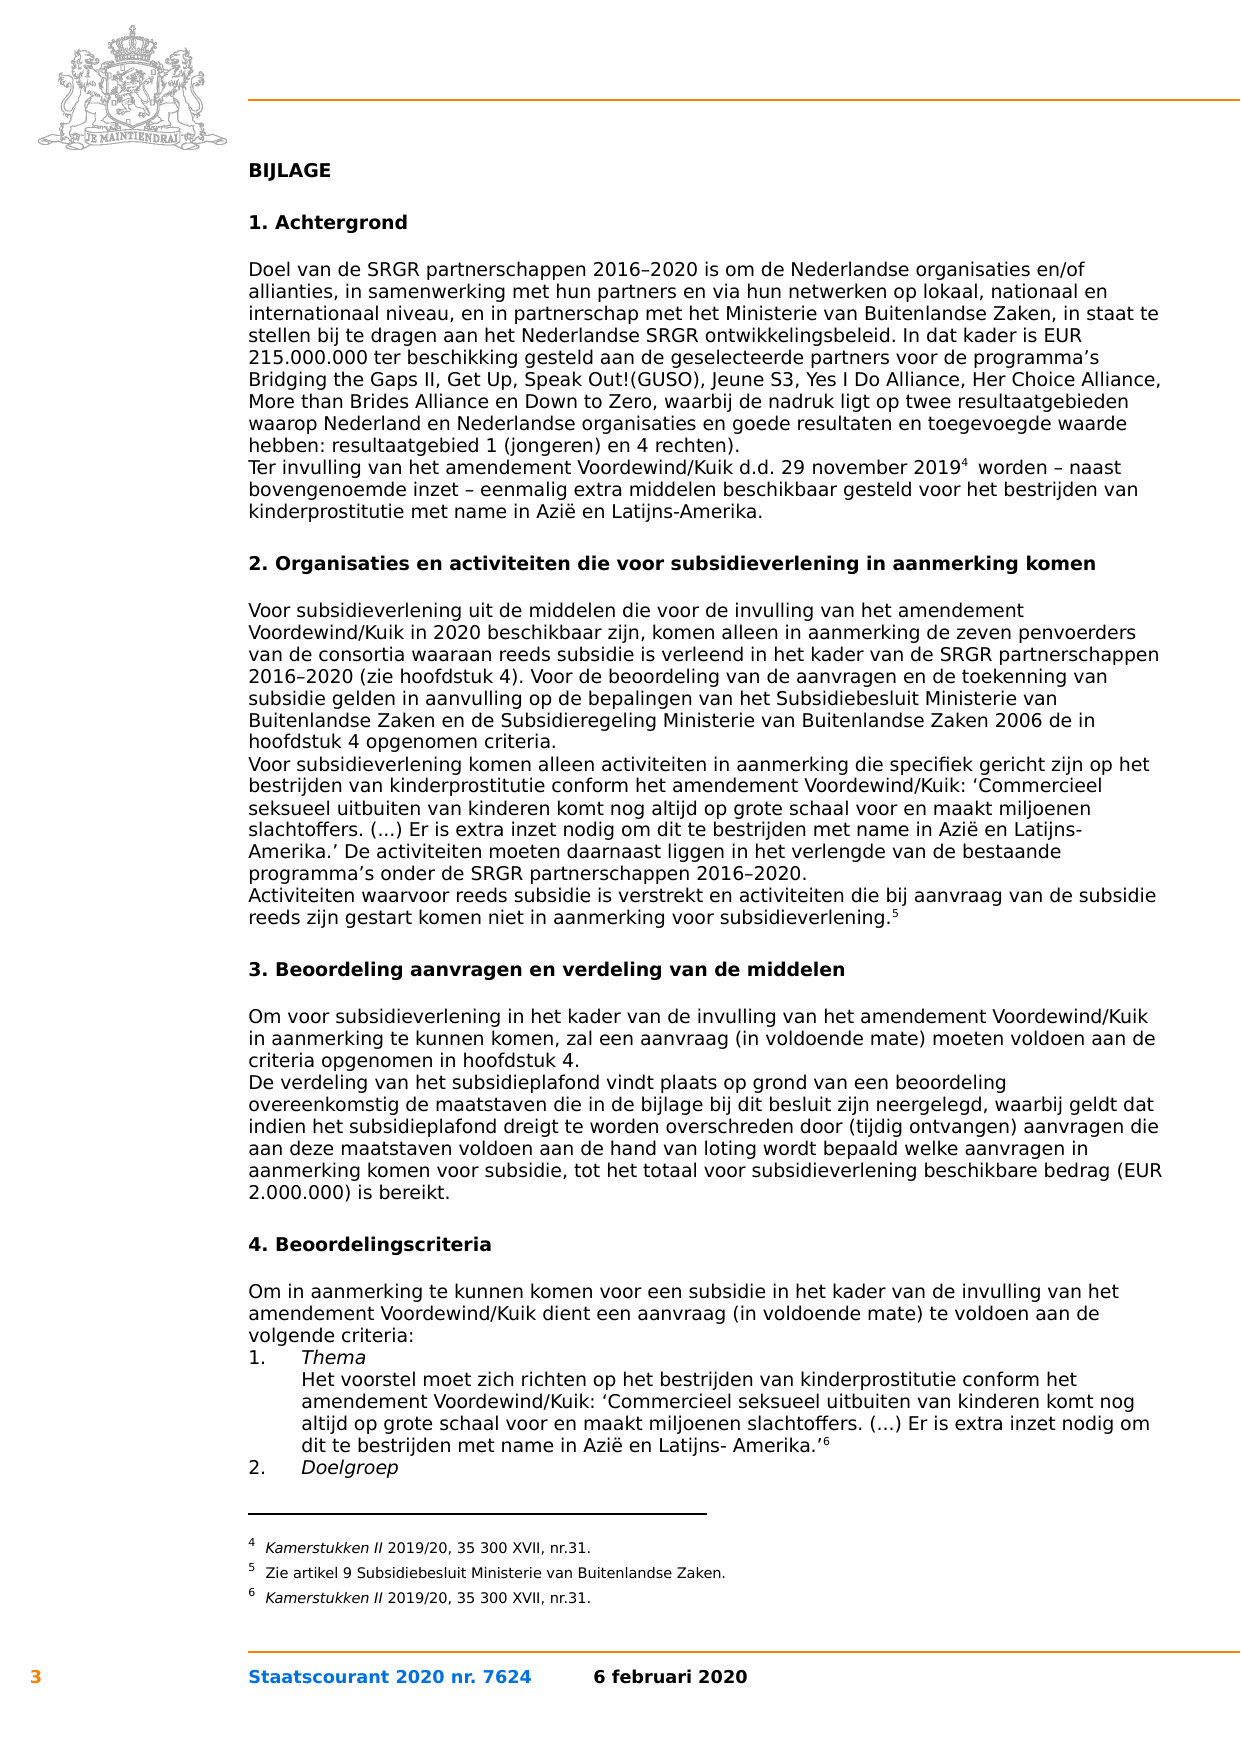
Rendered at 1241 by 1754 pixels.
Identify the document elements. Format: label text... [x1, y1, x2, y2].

text Ter invulling van het amendement Voordewind/Kuik d.d. 29 november 2019 worden – naast bovengenoemde inzet – eenmalig extra middelen beschikbaar gesteld voor het bestrijden van kinderprostitutie met name in Azië en Latijns-Amerika. [248, 457, 1163, 523]
text De verdeling van het subsidieplafond vindt plaats op grond van een beoordeling overeenkomstig de maatstaven die in de bijlage bij dit besluit zijn neergelegd, waarbij geldt dat indien het subsidieplafond dreigt te worden overschreden door (tijdig ontvangen) aanvragen die aan deze maatstaven voldoen aan de hand van loting wordt bepaald welke aanvragen in aanmerking komen voor subsidie, tot het totaal voor subsidieverlening beschikbare bedrag (EUR 2.000.000) is bereikt. [248, 1072, 1163, 1204]
subtitle 2. Organisaties en activiteiten die voor subsidieverlening in aanmerking komen [248, 553, 1163, 574]
text 1. Thema [248, 1347, 1163, 1369]
text Zie artikel 9 Subsidiebesluit Ministerie van Buitenlandse Zaken. [248, 1561, 1163, 1583]
picture [38, 25, 227, 150]
text Voor subsidieverlening komen alleen activiteiten in aanmerking die specifiek gericht zijn op het bestrijden van kinderprostitutie conform het amendement Voordewind/Kuik: ‘Commercieel seksueel uitbuiten van kinderen komt nog altijd op grote schaal voor en maakt miljoenen slachtoffers. (...) Er is extra inzet nodig om dit te bestrijden met name in Azië en Latijns-Amerika.’ De activiteiten moeten daarnaast liggen in het verlengde van de bestaande programma’s onder de SRGR partnerschappen 2016–2020. [248, 753, 1163, 885]
text 2. Doelgroep [248, 1457, 1163, 1479]
text Doel van de SRGR partnerschappen 2016–2020 is om de Nederlandse organisaties en/of allianties, in samenwerking met hun partners en via hun netwerken op lokaal, nationaal en internationaal niveau, en in partnerschap met het Ministerie van Buitenlandse Zaken, in staat te stellen bij te dragen aan het Nederlandse SRGR ontwikkelingsbeleid. In dat kader is EUR 215.000.000 ter beschikking gesteld aan de geselecteerde partners voor de programma’s Bridging the Gaps II, Get Up, Speak Out!(GUSO), Jeune S3, Yes I Do Alliance, Her Choice Alliance, More than Brides Alliance en Down to Zero, waarbij de nadruk ligt op twee resultaatgebieden waarop Nederland en Nederlandse organisaties en goede resultaten en toegevoegde waarde hebben: resultaatgebied 1 (jongeren) en 4 rechten). [248, 259, 1163, 457]
text Het voorstel moet zich richten op het bestrijden van kinderprostitutie conform het amendement Voordewind/Kuik: ‘Commercieel seksueel uitbuiten van kinderen komt nog altijd op grote schaal voor en maakt miljoenen slachtoffers. (...) Er is extra inzet nodig om dit te bestrijden met name in Azië en Latijns- Amerika.’ [301, 1369, 1163, 1457]
text Voor subsidieverlening uit de middelen die voor de invulling van het amendement Voordewind/Kuik in 2020 beschikbaar zijn, komen alleen in aanmerking de zeven penvoerders van de consortia waaraan reeds subsidie is verleend in het kader van de SRGR partnerschappen 2016–2020 (zie hoofdstuk 4). Voor de beoordeling van de aanvragen en de toekenning van subsidie gelden in aanvulling op de bepalingen van het Subsidiebesluit Ministerie van Buitenlandse Zaken en de Subsidieregeling Ministerie van Buitenlandse Zaken 2006 de in hoofdstuk 4 opgenomen criteria. [248, 599, 1163, 753]
subtitle 4. Beoordelingscriteria [248, 1234, 1163, 1256]
subtitle 3. Beoordeling aanvragen en verdeling van de middelen [248, 959, 1163, 981]
text Kamerstukken II 2019/20, 35 300 XVII, nr.31. [248, 1536, 1163, 1558]
subtitle 1. Achtergrond [248, 212, 1163, 234]
text Activiteiten waarvoor reeds subsidie is verstrekt en activiteiten die bij aanvraag van de subsidie reeds zijn gestart komen niet in aanmerking voor subsidieverlening. [248, 885, 1163, 929]
text Om in aanmerking te kunnen komen voor een subsidie in het kader van de invulling van het amendement Voordewind/Kuik dient een aanvraag (in voldoende mate) te voldoen aan de volgende criteria: [248, 1281, 1163, 1347]
subtitle BIJLAGE [248, 160, 1163, 182]
text Om voor subsidieverlening in het kader van de invulling van het amendement Voordewind/Kuik in aanmerking te kunnen komen, zal een aanvraag (in voldoende mate) moeten voldoen aan de criteria opgenomen in hoofdstuk 4. [248, 1006, 1163, 1072]
text Kamerstukken II 2019/20, 35 300 XVII, nr.31. [248, 1586, 1163, 1608]
